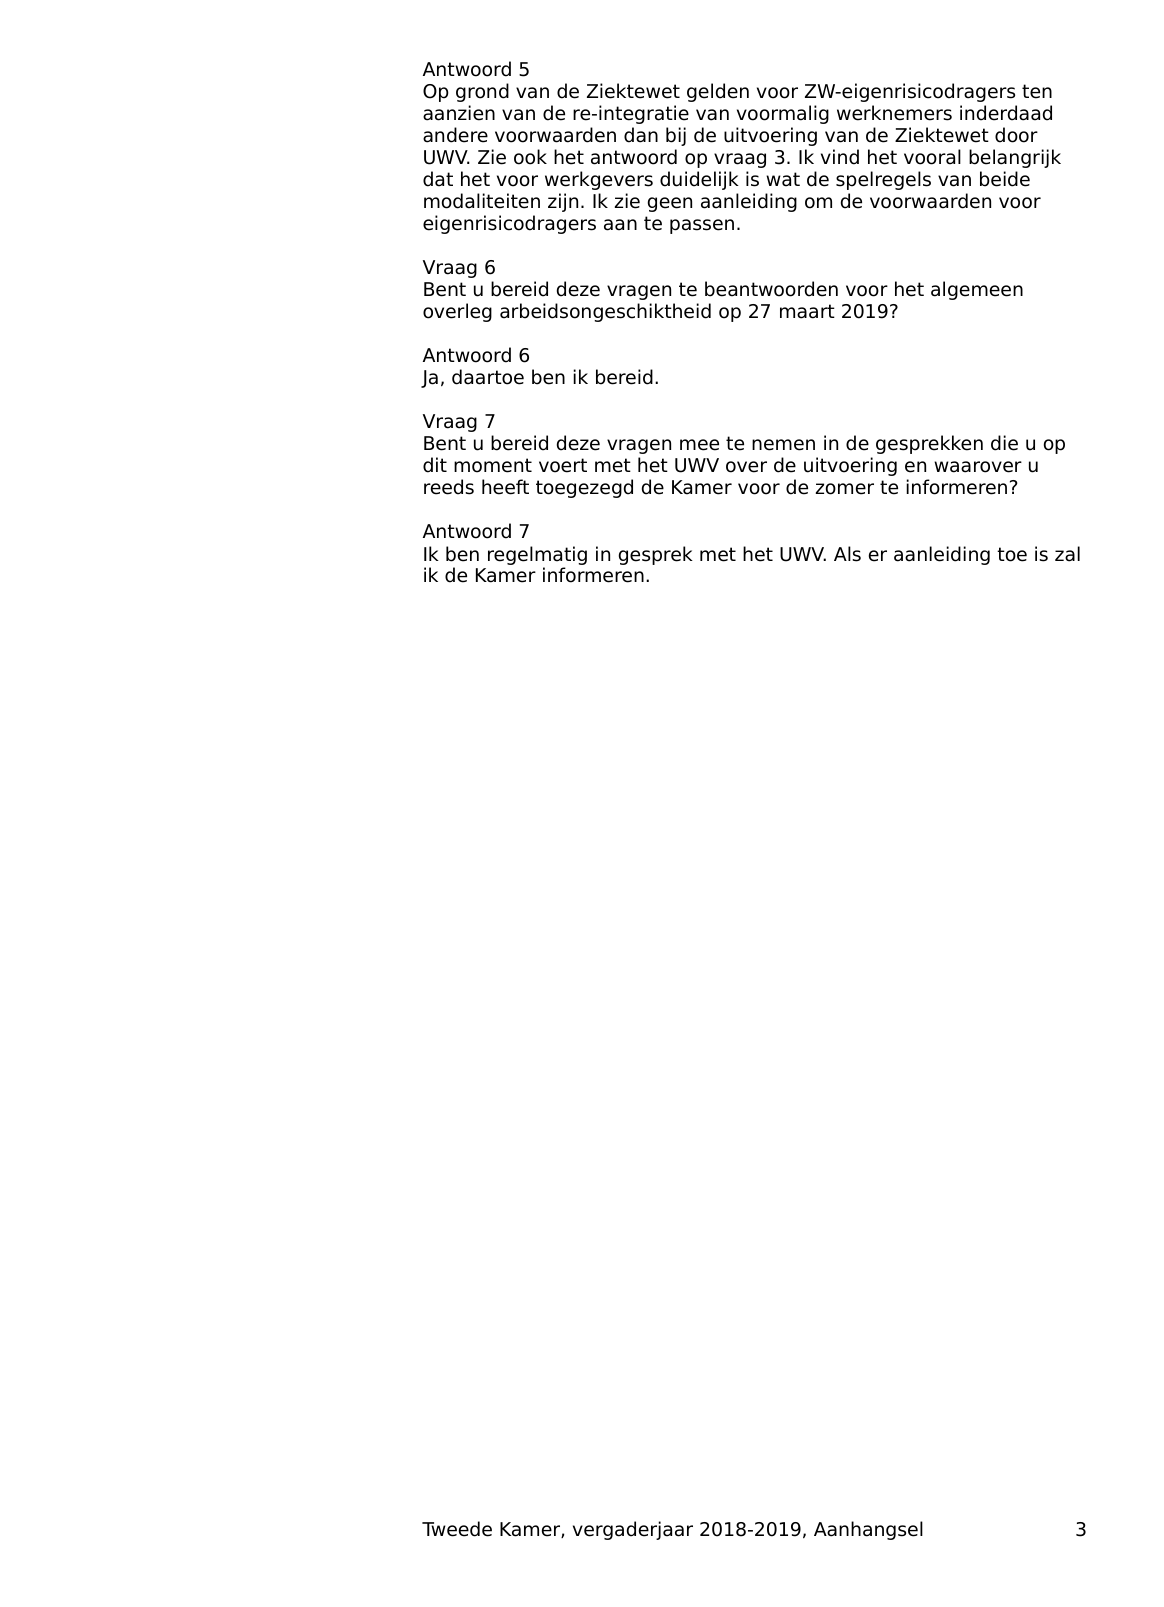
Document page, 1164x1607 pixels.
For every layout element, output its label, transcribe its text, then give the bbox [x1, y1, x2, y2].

text Antwoord 6 [422, 345, 1087, 367]
text Antwoord 7 [422, 521, 1087, 543]
text Ja, daartoe ben ik bereid. [422, 367, 1087, 389]
text Bent u bereid deze vragen mee te nemen in de gesprekken die u op dit moment voert met het UWV over de uitvoering en waarover u reeds heeft toegezegd de Kamer voor de zomer te informeren? [422, 433, 1087, 499]
text Bent u bereid deze vragen te beantwoorden voor het algemeen overleg arbeidsongeschiktheid op 27 maart 2019? [422, 279, 1087, 323]
text Op grond van de Ziektewet gelden voor ZW-eigenrisicodragers ten aanzien van de re-integratie van voormalig werknemers inderdaad andere voorwaarden dan bij de uitvoering van de Ziektewet door UWV. Zie ook het antwoord op vraag 3. Ik vind het vooral belangrijk dat het voor werkgevers duidelijk is wat de spelregels van beide modaliteiten zijn. Ik zie geen aanleiding om de voorwaarden voor eigenrisicodragers aan te passen. [422, 81, 1087, 235]
text Vraag 6 [422, 257, 1087, 279]
text Vraag 7 [422, 411, 1087, 433]
text Antwoord 5 [422, 59, 1087, 81]
text Ik ben regelmatig in gesprek met het UWV. Als er aanleiding toe is zal ik de Kamer informeren. [422, 543, 1087, 587]
